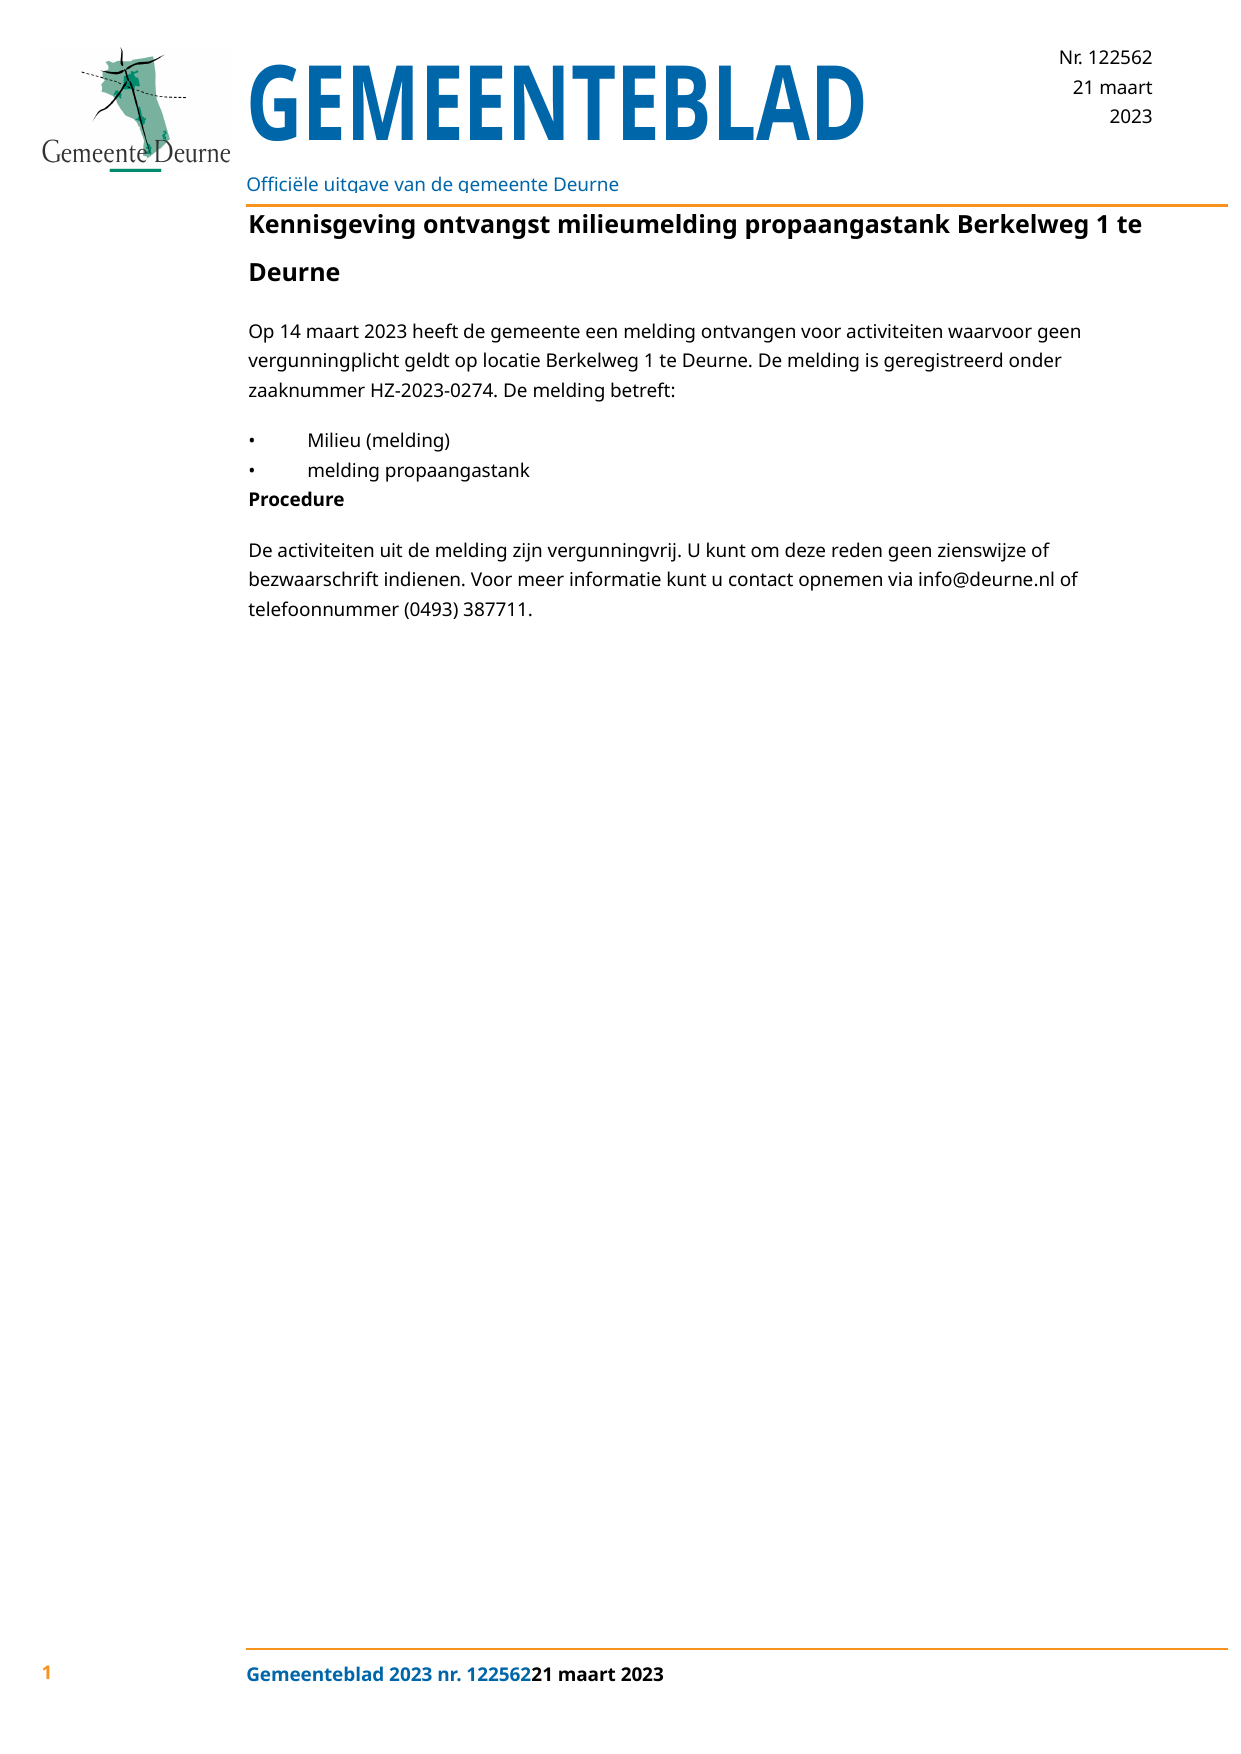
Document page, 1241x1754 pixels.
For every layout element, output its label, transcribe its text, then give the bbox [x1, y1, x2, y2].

list melding propaangastank [248, 457, 1152, 483]
text De activiteiten uit de melding zijn vergunningvrij. U kunt om deze reden geen zienswijze of bezwaarschrift indienen. Voor meer informatie kunt u contact opnemen via info@deurne.nl of telefoonnummer (0493) 387711. [248, 537, 1152, 622]
text Kennisgeving ontvangst milieumelding propaangastank Berkelweg 1 te Deurne [248, 207, 1152, 288]
text Op 14 maart 2023 heeft de gemeente een melding ontvangen voor activiteiten waarvoor geen vergunningplicht geldt op locatie Berkelweg 1 te Deurne. De melding is geregistreerd onder zaaknummer HZ-2023-0274. De melding betreft: [248, 318, 1152, 403]
text Procedure [248, 487, 1152, 512]
list Milieu (melding) [248, 427, 1152, 453]
picture [41, 47, 231, 172]
